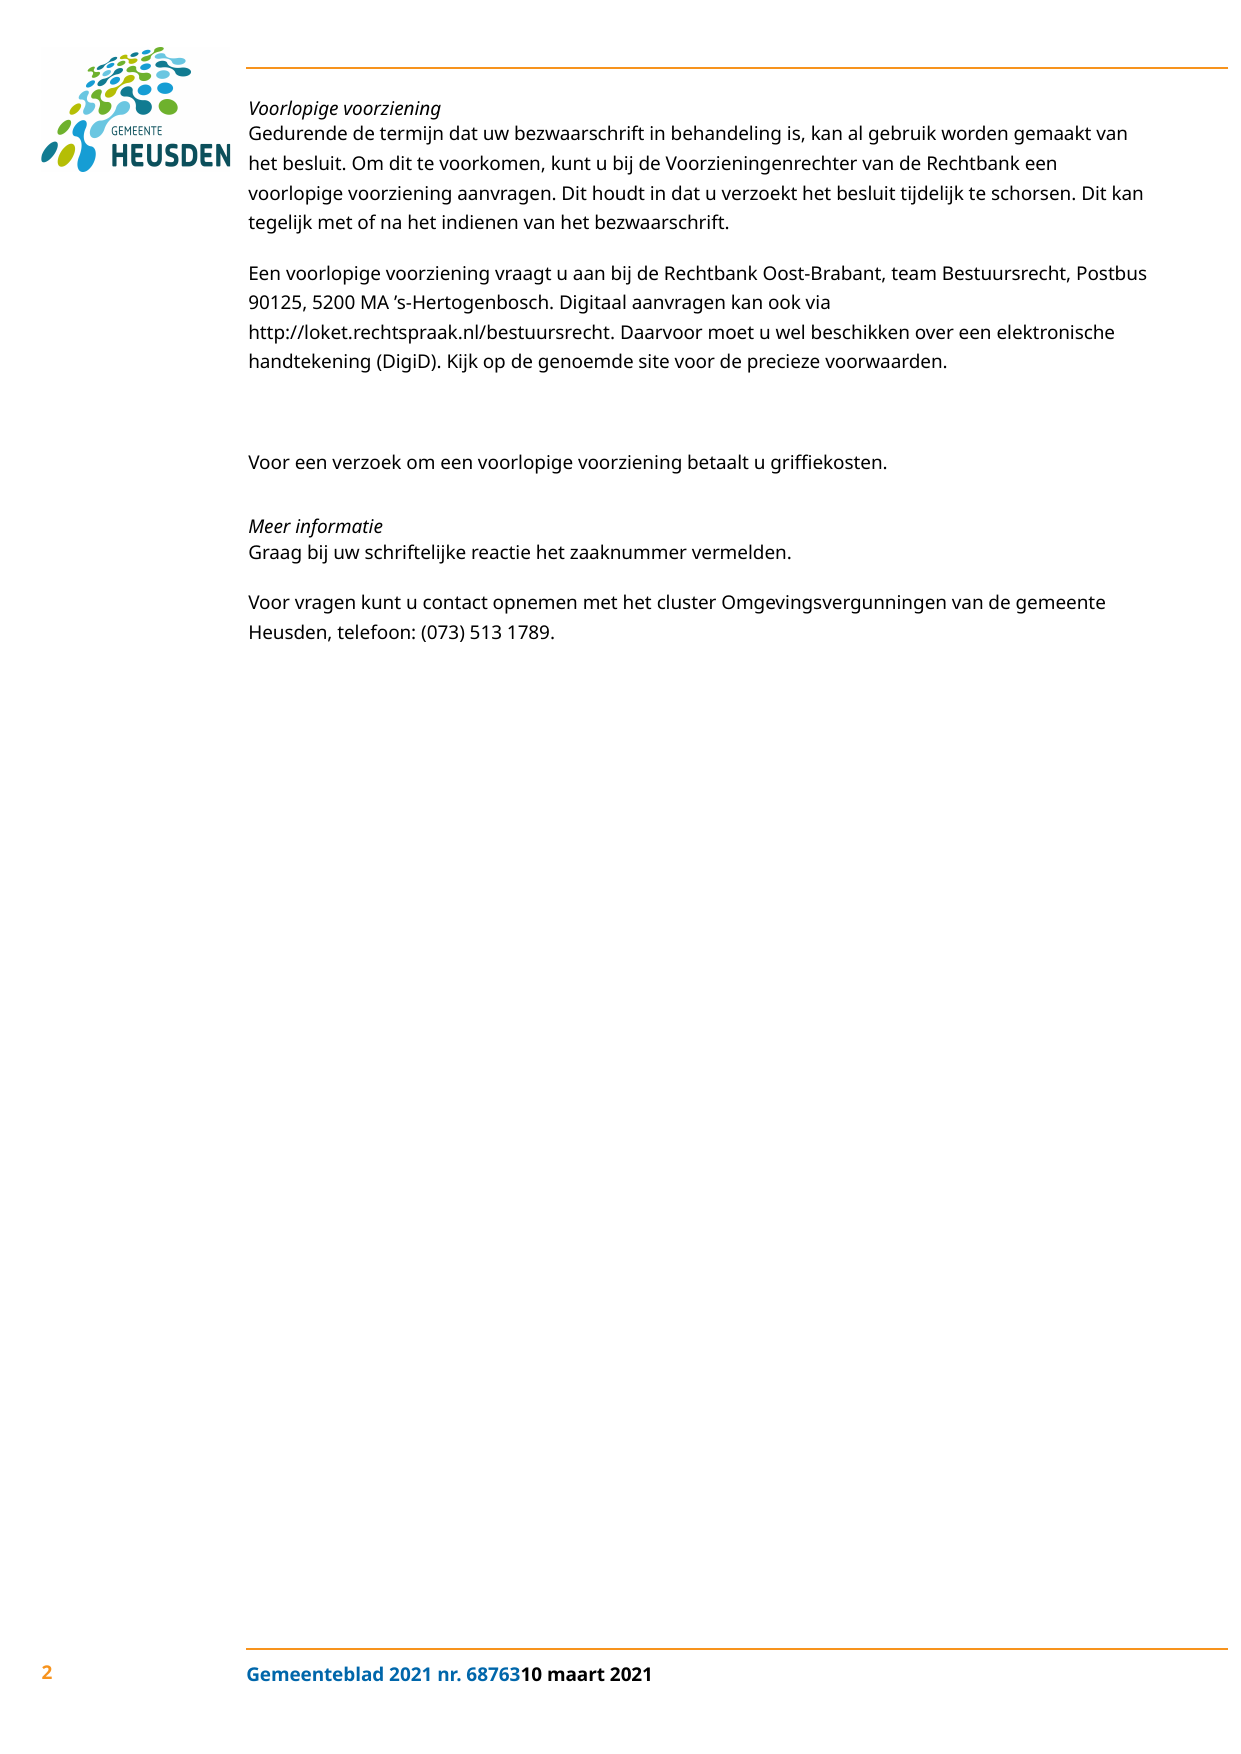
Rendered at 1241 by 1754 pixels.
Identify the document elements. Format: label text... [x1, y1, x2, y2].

text Voorlopige voorziening [248, 95, 1152, 121]
text Graag bij uw schriftelijke reactie het zaaknummer vermelden. [248, 539, 1152, 565]
picture [41, 47, 231, 172]
text Voor een verzoek om een voorlopige voorziening betaalt u griffiekosten. [248, 449, 1152, 475]
text Een voorlopige voorziening vraagt u aan bij de Rechtbank Oost-Brabant, team Bestuursrecht, Postbus 90125, 5200 MA ’s-Hertogenbosch. Digitaal aanvragen kan ook via http://loket.rechtspraak.nl/bestuursrecht. Daarvoor moet u wel beschikken over een elektronische handtekening (DigiD). Kijk op de genoemde site voor de precieze voorwaarden. [248, 260, 1152, 374]
text Gedurende de termijn dat uw bezwaarschrift in behandeling is, kan al gebruik worden gemaakt van het besluit. Om dit te voorkomen, kunt u bij de Voorzieningenrechter van de Rechtbank een voorlopige voorziening aanvragen. Dit houdt in dat u verzoekt het besluit tijdelijk te schorsen. Dit kan tegelijk met of na het indienen van het bezwaarschrift. [248, 121, 1152, 235]
text Meer informatie [248, 513, 1152, 539]
text Voor vragen kunt u contact opnemen met het cluster Omgevingsvergunningen van de gemeente Heusden, telefoon: (073) 513 1789. [248, 589, 1152, 645]
